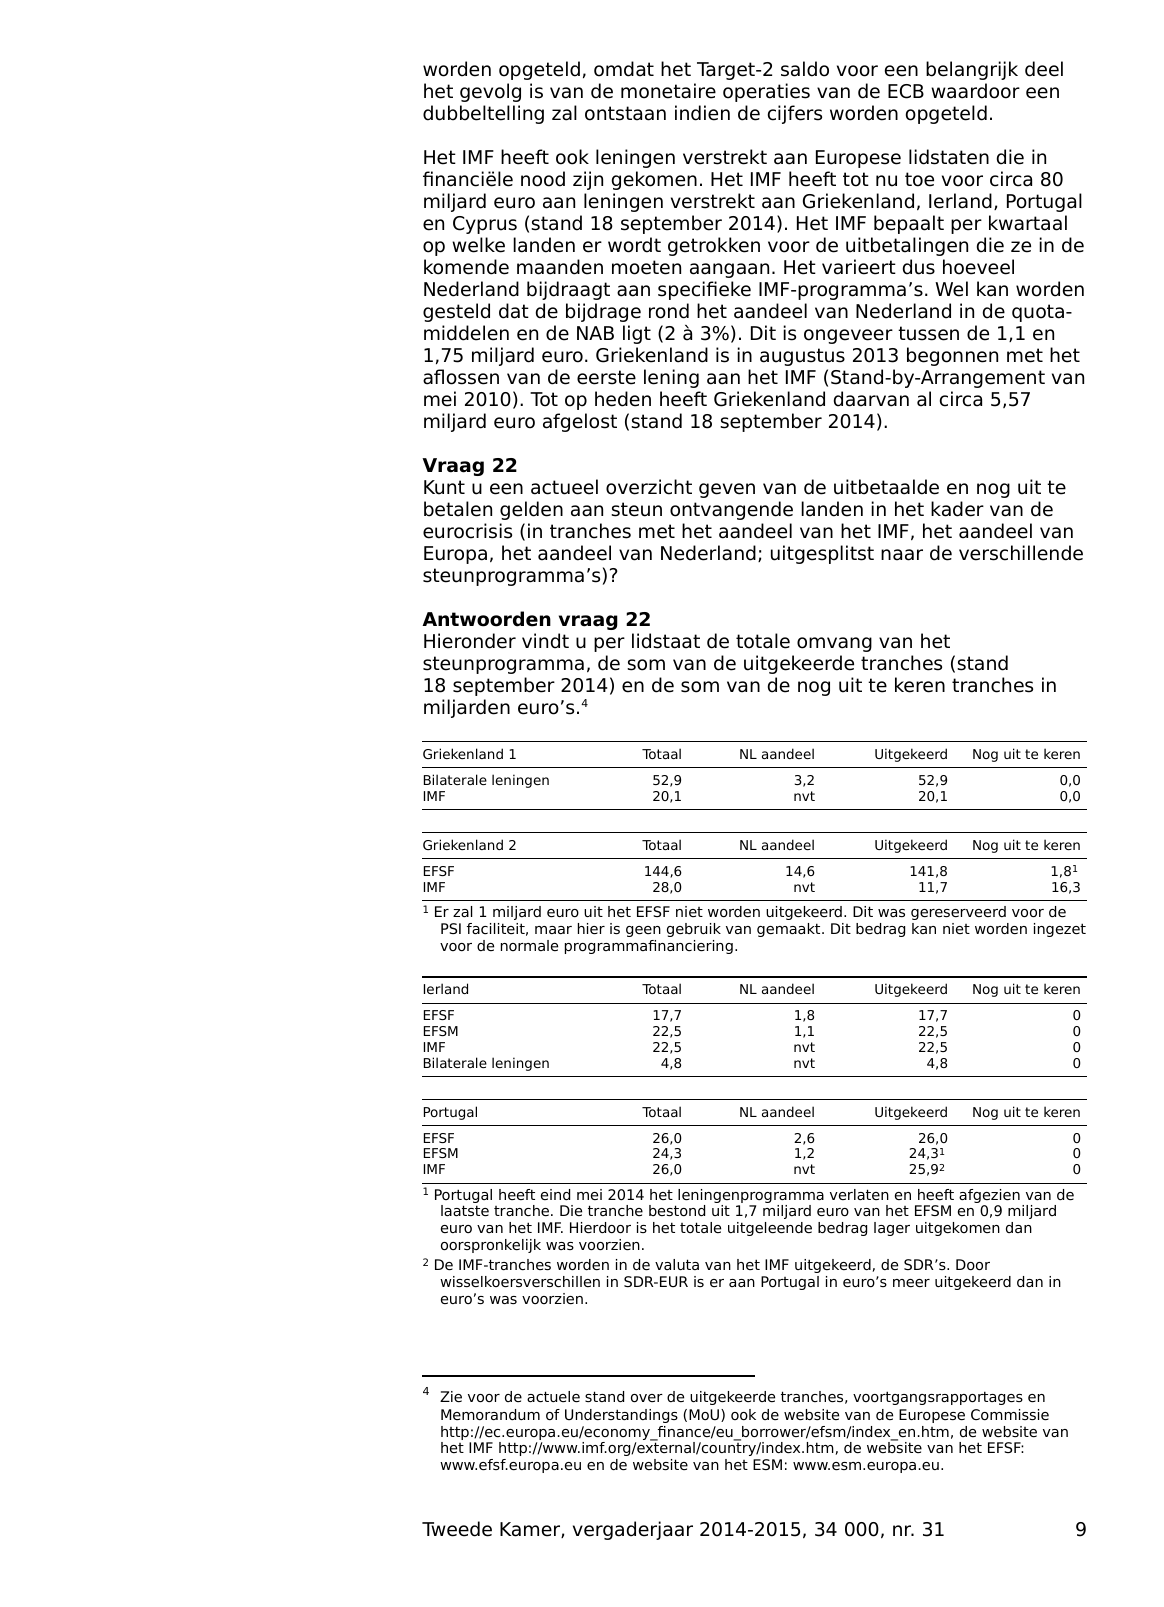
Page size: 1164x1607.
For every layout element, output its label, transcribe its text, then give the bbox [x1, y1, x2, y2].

table_cell EFSF [422, 859, 555, 879]
table_cell 0 [954, 1146, 1087, 1162]
table_cell EFSM [422, 1024, 555, 1040]
table_cell 17,7 [555, 1004, 688, 1024]
table_cell 0,0 [954, 789, 1087, 809]
table_header Nog uit te keren [954, 1100, 1087, 1125]
table_cell 2,6 [688, 1126, 821, 1146]
table_cell 1,8 [688, 1004, 821, 1024]
table_cell IMF [422, 880, 555, 900]
table_cell 0 [954, 1040, 1087, 1055]
table_cell 3,2 [688, 768, 821, 788]
table_cell 22,5 [821, 1040, 954, 1055]
table_cell 22,5 [821, 1024, 954, 1040]
table_cell 1,2 [688, 1146, 821, 1162]
table_header NL aandeel [688, 978, 821, 1002]
table_cell EFSF [422, 1004, 555, 1024]
table_cell 52,9 [821, 768, 954, 788]
table_cell 4,8 [555, 1055, 688, 1076]
table_cell 22,5 [555, 1024, 688, 1040]
table_cell nvt [688, 789, 821, 809]
table_header Totaal [555, 833, 688, 858]
table_header Uitgekeerd [821, 833, 954, 858]
table_cell 11,7 [821, 880, 954, 900]
table_cell 26,0 [555, 1162, 688, 1182]
table_cell 0 [954, 1024, 1087, 1040]
table_cell 144,6 [555, 859, 688, 879]
table_cell Bilaterale leningen [422, 1055, 555, 1076]
table_cell 1,1 [688, 1024, 821, 1040]
table_header Totaal [555, 742, 688, 767]
table_cell 141,8 [821, 859, 954, 879]
text Het IMF heeft ook leningen verstrekt aan Europese lidstaten die in financiële nood zijn gekomen. Het IMF heeft tot nu toe voor circa 80 miljard euro aan leningen verstrekt aan Griekenland, Ierland, Portugal en Cyprus (stand 18 september 2014). Het IMF bepaalt per kwartaal op welke landen er wordt getrokken voor de uitbetalingen die ze in de komende maanden moeten aangaan. Het varieert dus hoeveel Nederland bijdraagt aan specifieke IMF-programma’s. Wel kan worden gesteld dat de bijdrage rond het aandeel van Nederland in de quota-middelen en de NAB ligt (2 à 3%). Dit is ongeveer tussen de 1,1 en 1,75 miljard euro. Griekenland is in augustus 2013 begonnen met het aflossen van de eerste lening aan het IMF (Stand-by-Arrangement van mei 2010). Tot op heden heeft Griekenland daarvan al circa 5,57 miljard euro afgelost (stand 18 september 2014). [422, 147, 1087, 433]
table_header Nog uit te keren [954, 833, 1087, 858]
table_header Nog uit te keren [954, 742, 1087, 767]
table_cell 17,7 [821, 1004, 954, 1024]
table_cell 16,3 [954, 880, 1087, 900]
table_cell 1,81 [954, 859, 1087, 879]
text Kunt u een actueel overzicht geven van de uitbetaalde en nog uit te betalen gelden aan steun ontvangende landen in het kader van de eurocrisis (in tranches met het aandeel van het IMF, het aandeel van Europa, het aandeel van Nederland; uitgesplitst naar de verschillende steunprogramma’s)? [422, 477, 1087, 587]
table_header Ierland [422, 978, 555, 1002]
table_cell 52,9 [555, 768, 688, 788]
table_cell 0,0 [954, 768, 1087, 788]
text Antwoorden vraag 22 [422, 609, 1087, 631]
table_header Totaal [555, 1100, 688, 1125]
table_cell 20,1 [821, 789, 954, 809]
table_cell IMF [422, 1162, 555, 1182]
table_cell IMF [422, 1040, 555, 1055]
table_cell 26,0 [555, 1126, 688, 1146]
text Vraag 22 [422, 455, 1087, 477]
table_cell nvt [688, 880, 821, 900]
table_cell nvt [688, 1040, 821, 1055]
table_cell 24,31 [821, 1146, 954, 1162]
text Zie voor de actuele stand over de uitgekeerde tranches, voortgangsrapportages en Memorandum of Understandings (MoU) ook de website van de Europese Commissie http://ec.europa.eu/economy_finance/eu_borrower/efsm/index_en.htm, de website van het IMF http://www.imf.org/external/country/index.htm, de website van het EFSF: www.efsf.europa.eu en de website van het ESM: www.esm.europa.eu. [422, 1385, 1087, 1474]
table_header Uitgekeerd [821, 1100, 954, 1125]
table_header Nog uit te keren [954, 978, 1087, 1002]
table_cell 0 [954, 1055, 1087, 1076]
table_cell 0 [954, 1162, 1087, 1182]
table_cell nvt [688, 1162, 821, 1182]
table_cell Bilaterale leningen [422, 768, 555, 788]
table_cell 0 [954, 1126, 1087, 1146]
table_cell 14,6 [688, 859, 821, 879]
table_header Griekenland 1 [422, 742, 555, 767]
table_cell 22,5 [555, 1040, 688, 1055]
table_cell IMF [422, 789, 555, 809]
table_header Totaal [555, 978, 688, 1002]
table_cell 4,8 [821, 1055, 954, 1076]
table_header NL aandeel [688, 833, 821, 858]
table_header Uitgekeerd [821, 742, 954, 767]
table_cell 26,0 [821, 1126, 954, 1146]
table_cell 24,3 [555, 1146, 688, 1162]
text worden opgeteld, omdat het Target-2 saldo voor een belangrijk deel het gevolg is van de monetaire operaties van de ECB waardoor een dubbeltelling zal ontstaan indien de cijfers worden opgeteld. [422, 59, 1087, 125]
table_header NL aandeel [688, 742, 821, 767]
table_cell 25,92 [821, 1162, 954, 1182]
table_cell EFSM [422, 1146, 555, 1162]
text Hieronder vindt u per lidstaat de totale omvang van het steunprogramma, de som van de uitgekeerde tranches (stand 18 september 2014) en de som van de nog uit te keren tranches in miljarden euro’s. [422, 631, 1087, 719]
table_cell 0 [954, 1004, 1087, 1024]
table_cell 20,1 [555, 789, 688, 809]
table_cell 28,0 [555, 880, 688, 900]
table_cell 1 Er zal 1 miljard euro uit het EFSF niet worden uitgekeerd. Dit was gereserveerd voor de PSI faciliteit, maar hier is geen gebruik van gemaakt. Dit bedrag kan niet worden ingezet voor de normale programmafinanciering. [422, 901, 1087, 954]
table_header NL aandeel [688, 1100, 821, 1125]
table_header Portugal [422, 1100, 555, 1125]
table_header Uitgekeerd [821, 978, 954, 1002]
table_cell nvt [688, 1055, 821, 1076]
table_cell 1 Portugal heeft eind mei 2014 het leningenprogramma verlaten en heeft afgezien van de laatste tranche. Die tranche bestond uit 1,7 miljard euro van het EFSM en 0,9 miljard euro van het IMF. Hierdoor is het totale uitgeleende bedrag lager uitgekomen dan oorspronkelijk was voorzien. 2 De IMF-tranches worden in de valuta van het IMF uitgekeerd, de SDR’s. Door wisselkoersverschillen in SDR-EUR is er aan Portugal in euro’s meer uitgekeerd dan in euro’s was voorzien. [422, 1184, 1087, 1307]
table_cell EFSF [422, 1126, 555, 1146]
table_header Griekenland 2 [422, 833, 555, 858]
